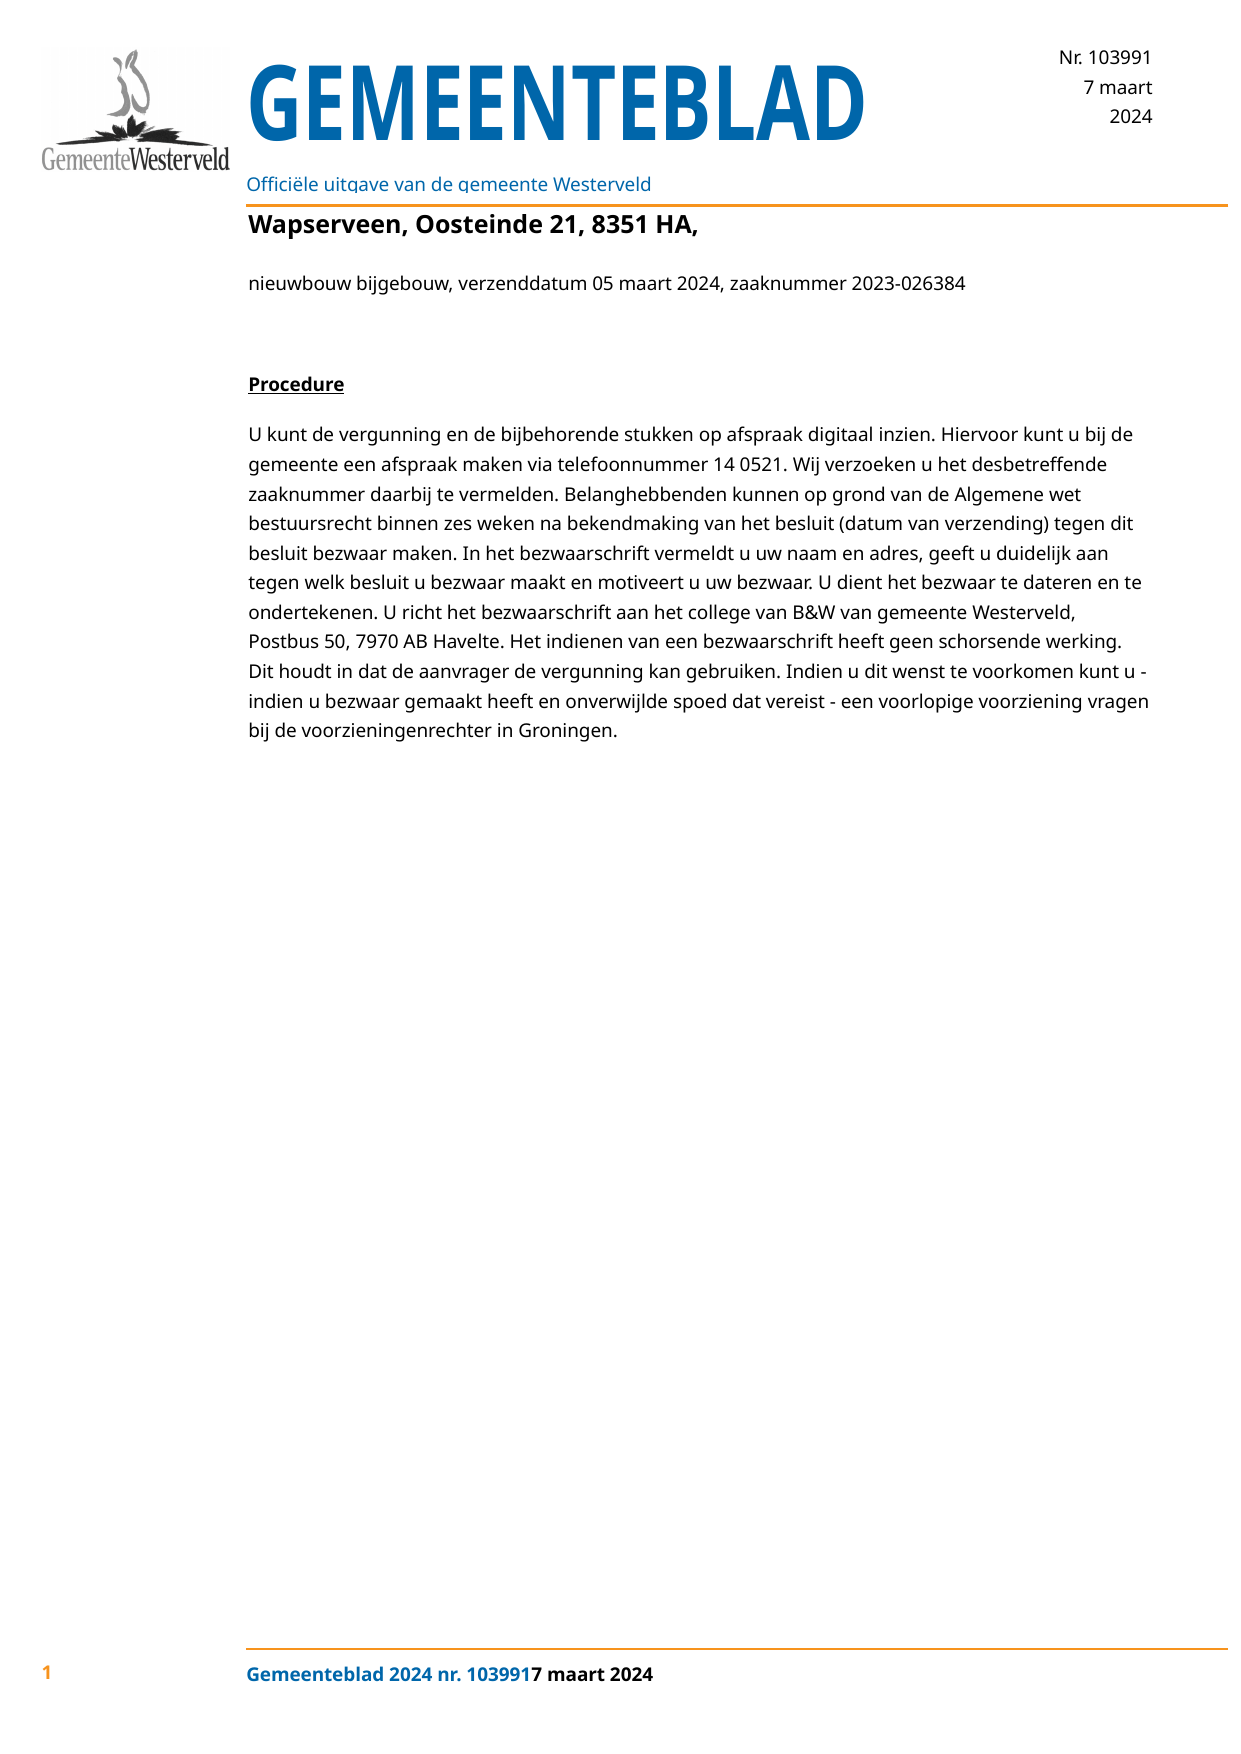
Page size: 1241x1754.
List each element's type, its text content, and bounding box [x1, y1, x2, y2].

text U kunt de vergunning en de bijbehorende stukken op afspraak digitaal inzien. Hiervoor kunt u bij de gemeente een afspraak maken via telefoonnummer 14 0521. Wij verzoeken u het desbetreffende zaaknummer daarbij te vermelden. Belanghebbenden kunnen op grond van de Algemene wet bestuursrecht binnen zes weken na bekendmaking van het besluit (datum van verzending) tegen dit besluit bezwaar maken. In het bezwaarschrift vermeldt u uw naam en adres, geeft u duidelijk aan tegen welk besluit u bezwaar maakt en motiveert u uw bezwaar. U dient het bezwaar te dateren en te ondertekenen. U richt het bezwaarschrift aan het college van B&W van gemeente Westerveld, Postbus 50, 7970 AB Havelte. Het indienen van een bezwaarschrift heeft geen schorsende werking. Dit houdt in dat de aanvrager de vergunning kan gebruiken. Indien u dit wenst te voorkomen kunt u - indien u bezwaar gemaakt heeft en onverwijlde spoed dat vereist - een voorlopige voorziening vragen bij de voorzieningenrechter in Groningen. [248, 422, 1152, 743]
text Wapserveen, Oosteinde 21, 8351 HA, [248, 207, 1152, 241]
text nieuwbouw bijgebouw, verzenddatum 05 maart 2024, zaaknummer 2023-026384 [248, 270, 1152, 296]
text Procedure [248, 371, 1152, 397]
picture [41, 47, 231, 172]
